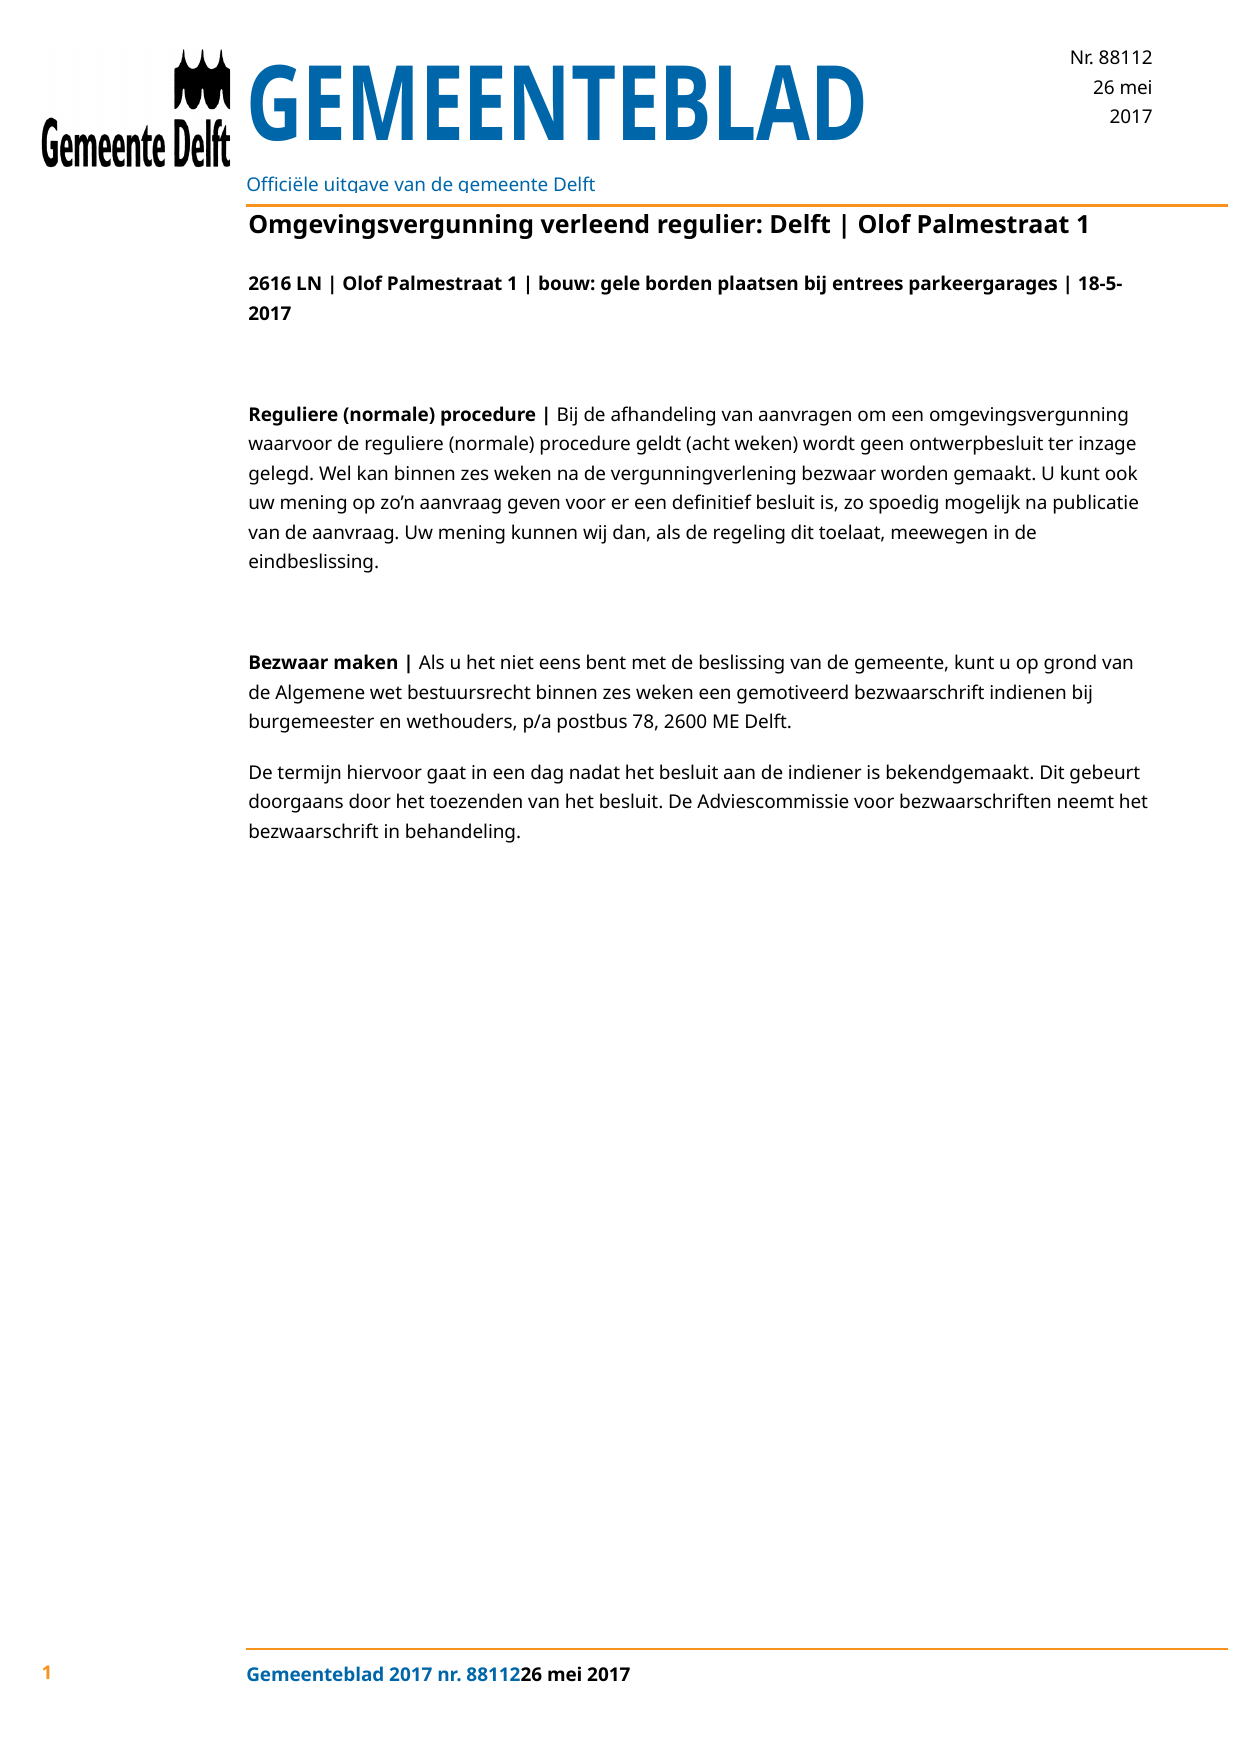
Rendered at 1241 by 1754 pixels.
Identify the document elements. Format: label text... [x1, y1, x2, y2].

text Omgevingsvergunning verleend regulier: Delft | Olof Palmestraat 1 [248, 207, 1152, 241]
text De termijn hiervoor gaat in een dag nadat het besluit aan de indiener is bekendgemaakt. Dit gebeurt doorgaans door het toezenden van het besluit. De Adviescommissie voor bezwaarschriften neemt het bezwaarschrift in behandeling. [248, 759, 1152, 844]
text 2616 LN | Olof Palmestraat 1 | bouw: gele borden plaatsen bij entrees parkeergarages | 18-5-2017 [248, 270, 1152, 326]
text Reguliere (normale) procedure | Bij de afhandeling van aanvragen om een omgevingsvergunning waarvoor de reguliere (normale) procedure geldt (acht weken) wordt geen ontwerpbesluit ter inzage gelegd. Wel kan binnen zes weken na de vergunningverlening bezwaar worden gemaakt. U kunt ook uw mening op zo’n aanvraag geven voor er een definitief besluit is, zo spoedig mogelijk na publicatie van de aanvraag. Uw mening kunnen wij dan, als de regeling dit toelaat, meewegen in de eindbeslissing. [248, 401, 1152, 574]
picture [41, 47, 231, 172]
text Bezwaar maken | Als u het niet eens bent met de beslissing van de gemeente, kunt u op grond van de Algemene wet bestuursrecht binnen zes weken een gemotiveerd bezwaarschrift indienen bij burgemeester en wethouders, p/a postbus 78, 2600 ME Delft. [248, 649, 1152, 734]
